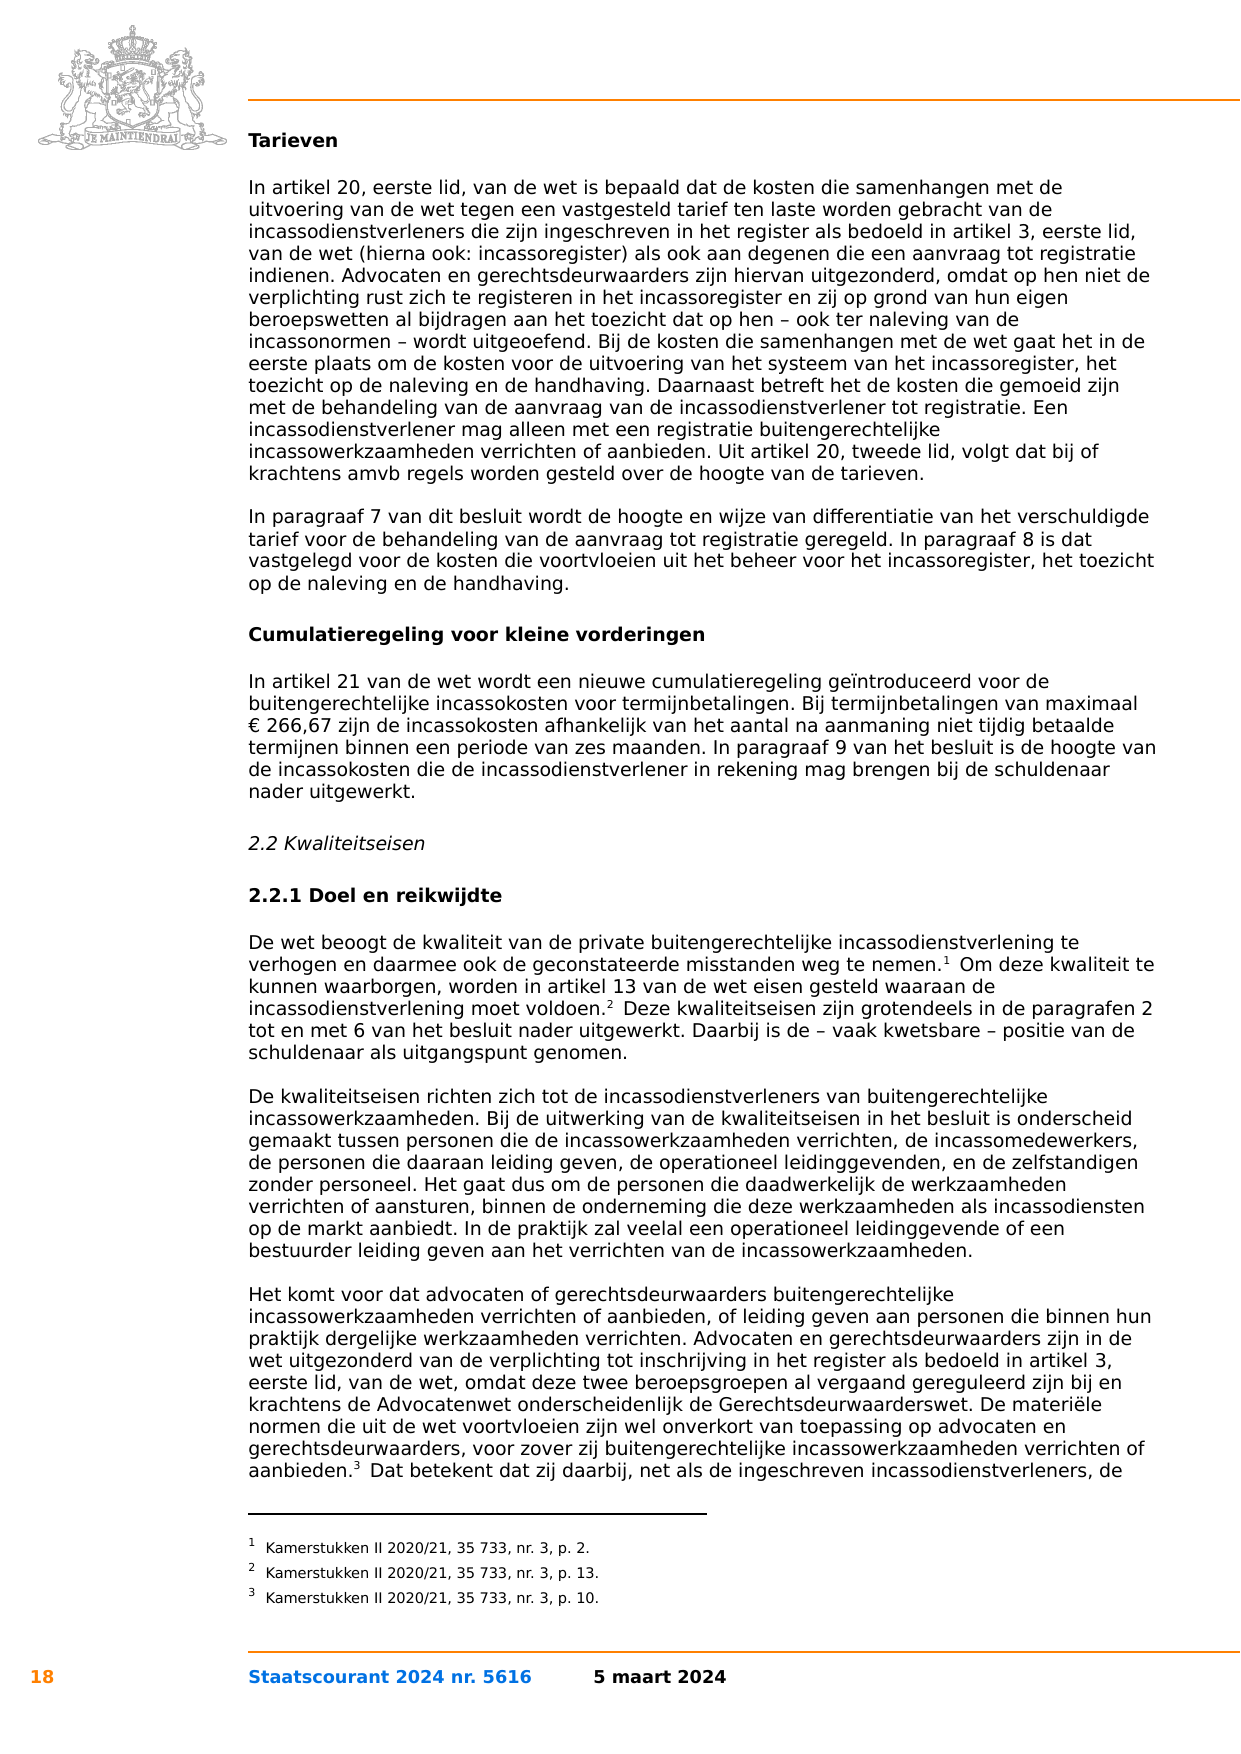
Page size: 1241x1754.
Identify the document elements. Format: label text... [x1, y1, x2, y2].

text In paragraaf 7 van dit besluit wordt de hoogte en wijze van differentiatie van het verschuldigde tarief voor de behandeling van de aanvraag tot registratie geregeld. In paragraaf 8 is dat vastgelegd voor de kosten die voortvloeien uit het beheer voor het incassoregister, het toezicht op de naleving en de handhaving. [248, 506, 1163, 594]
text De kwaliteitseisen richten zich tot de incassodienstverleners van buitengerechtelijke incassowerkzaamheden. Bij de uitwerking van de kwaliteitseisen in het besluit is onderscheid gemaakt tussen personen die de incassowerkzaamheden verrichten, de incassomedewerkers, de personen die daaraan leiding geven, de operationeel leidinggevenden, en de zelfstandigen zonder personeel. Het gaat dus om de personen die daadwerkelijk de werkzaamheden verrichten of aansturen, binnen de onderneming die deze werkzaamheden als incassodiensten op de markt aanbiedt. In de praktijk zal veelal een operationeel leidinggevende of een bestuurder leiding geven aan het verrichten van de incassowerkzaamheden. [248, 1086, 1163, 1262]
subtitle Tarieven [248, 130, 1163, 152]
text De wet beoogt de kwaliteit van de private buitengerechtelijke incassodienstverlening te verhogen en daarmee ook de geconstateerde misstanden weg te nemen. Om deze kwaliteit te kunnen waarborgen, worden in artikel 13 van de wet eisen gesteld waaraan de incassodienstverlening moet voldoen. Deze kwaliteitseisen zijn grotendeels in de paragrafen 2 tot en met 6 van het besluit nader uitgewerkt. Daarbij is de – vaak kwetsbare – positie van de schuldenaar als uitgangspunt genomen. [248, 932, 1163, 1064]
text In artikel 20, eerste lid, van de wet is bepaald dat de kosten die samenhangen met de uitvoering van de wet tegen een vastgesteld tarief ten laste worden gebracht van de incassodienstverleners die zijn ingeschreven in het register als bedoeld in artikel 3, eerste lid, van de wet (hierna ook: incassoregister) als ook aan degenen die een aanvraag tot registratie indienen. Advocaten en gerechtsdeurwaarders zijn hiervan uitgezonderd, omdat op hen niet de verplichting rust zich te registeren in het incassoregister en zij op grond van hun eigen beroepswetten al bijdragen aan het toezicht dat op hen – ook ter naleving van de incassonormen – wordt uitgeoefend. Bij de kosten die samenhangen met de wet gaat het in de eerste plaats om de kosten voor de uitvoering van het systeem van het incassoregister, het toezicht op de naleving en de handhaving. Daarnaast betreft het de kosten die gemoeid zijn met de behandeling van de aanvraag van de incassodienstverlener tot registratie. Een incassodienstverlener mag alleen met een registratie buitengerechtelijke incassowerkzaamheden verrichten of aanbieden. Uit artikel 20, tweede lid, volgt dat bij of krachtens amvb regels worden gesteld over de hoogte van de tarieven. [248, 177, 1163, 484]
text Het komt voor dat advocaten of gerechtsdeurwaarders buitengerechtelijke incassowerkzaamheden verrichten of aanbieden, of leiding geven aan personen die binnen hun praktijk dergelijke werkzaamheden verrichten. Advocaten en gerechtsdeurwaarders zijn in de wet uitgezonderd van de verplichting tot inschrijving in het register als bedoeld in artikel 3, eerste lid, van de wet, omdat deze twee beroepsgroepen al vergaand gereguleerd zijn bij en krachtens de Advocatenwet onderscheidenlijk de Gerechtsdeurwaarderswet. De materiële normen die uit de wet voortvloeien zijn wel onverkort van toepassing op advocaten en gerechtsdeurwaarders, voor zover zij buitengerechtelijke incassowerkzaamheden verrichten of aanbieden. Dat betekent dat zij daarbij, net als de ingeschreven incassodienstverleners, de [248, 1284, 1163, 1481]
picture [38, 25, 227, 150]
text Kamerstukken II 2020/21, 35 733, nr. 3, p. 10. [248, 1586, 1163, 1608]
text Kamerstukken II 2020/21, 35 733, nr. 3, p. 2. [248, 1536, 1163, 1558]
subtitle 2.2.1 Doel en reikwijdte [248, 885, 1163, 907]
subtitle 2.2 Kwaliteitseisen [248, 833, 1163, 855]
subtitle Cumulatieregeling voor kleine vorderingen [248, 624, 1163, 646]
text In artikel 21 van de wet wordt een nieuwe cumulatieregeling geïntroduceerd voor de buitengerechtelijke incassokosten voor termijnbetalingen. Bij termijnbetalingen van maximaal € 266,67 zijn de incassokosten afhankelijk van het aantal na aanmaning niet tijdig betaalde termijnen binnen een periode van zes maanden. In paragraaf 9 van het besluit is de hoogte van de incassokosten die de incassodienstverlener in rekening mag brengen bij de schuldenaar nader uitgewerkt. [248, 671, 1163, 803]
text Kamerstukken II 2020/21, 35 733, nr. 3, p. 13. [248, 1561, 1163, 1583]
